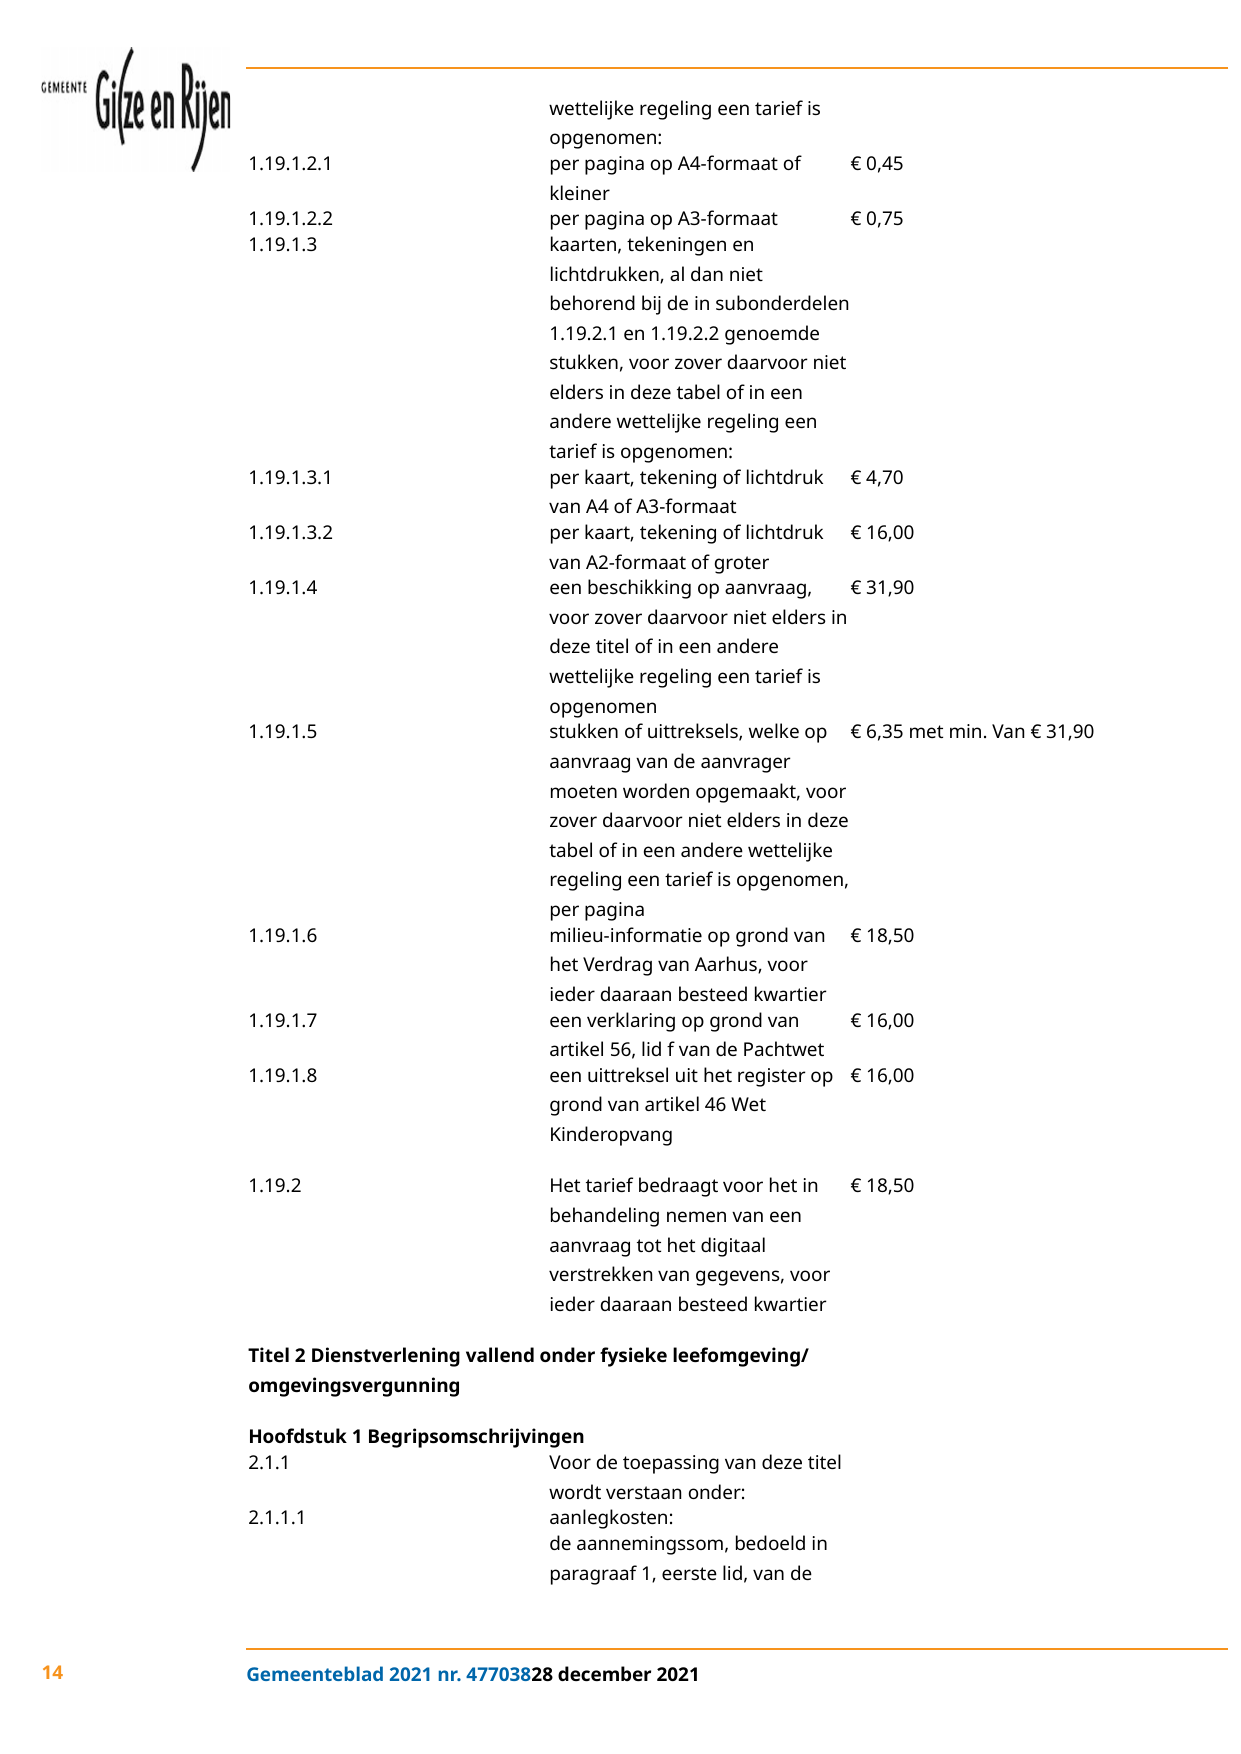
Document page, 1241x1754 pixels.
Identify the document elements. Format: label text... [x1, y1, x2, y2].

table_cell een beschikking op aanvraag, voor zover daarvoor niet elders in deze titel of in een andere wettelijke regeling een tarief is opgenomen [549, 575, 850, 719]
table_cell milieu-informatie op grond van het Verdrag van Aarhus, voor ieder daaraan besteed kwartier [549, 922, 850, 1007]
table_cell 1.19.1.7 [248, 1007, 549, 1062]
table_cell € 16,00 [850, 519, 1152, 574]
table_cell 2.1.1 [248, 1449, 549, 1504]
table_cell 1.19.1.8 [248, 1062, 549, 1147]
table_cell € 16,00 [850, 1007, 1152, 1062]
table_cell stukken of uittreksels, welke op aanvraag van de aanvrager moeten worden opgemaakt, voor zover daarvoor niet elders in deze tabel of in een andere wettelijke regeling een tarief is opgenomen, per pagina [549, 719, 850, 922]
table_cell € 16,00 [850, 1062, 1152, 1147]
table_cell 1.19.1.6 [248, 922, 549, 1007]
table_cell [850, 231, 1152, 464]
table_cell [248, 95, 549, 150]
table_cell Titel 2 Dienstverlening vallend onder fysieke leefomgeving/ omgevingsvergunning [248, 1343, 850, 1398]
table_cell 1.19.1.2.1 [248, 150, 549, 205]
table_cell [850, 1343, 1152, 1398]
table_cell € 6,35 met min. Van € 31,90 [850, 719, 1152, 922]
table_cell [549, 1147, 850, 1173]
table_cell [549, 1317, 850, 1342]
table_cell [248, 1530, 549, 1586]
table_cell 1.19.1.3.2 [248, 519, 549, 574]
table_cell € 0,45 [850, 150, 1152, 205]
table_cell [850, 1449, 1152, 1504]
table_cell per pagina op A3-formaat [549, 205, 850, 231]
table_cell 1.19.2 [248, 1173, 549, 1317]
table_cell [248, 1147, 549, 1173]
table_cell € 31,90 [850, 575, 1152, 719]
table_cell Hoofdstuk 1 Begripsomschrijvingen [248, 1424, 850, 1449]
table_cell [248, 1317, 549, 1342]
table_cell wettelijke regeling een tarief is opgenomen: [549, 95, 850, 150]
table_cell € 4,70 [850, 464, 1152, 519]
table_cell 1.19.1.3.1 [248, 464, 549, 519]
table_cell € 0,75 [850, 205, 1152, 231]
table_cell [248, 1398, 549, 1423]
table_cell Voor de toepassing van deze titel wordt verstaan onder: [549, 1449, 850, 1504]
table_cell de aannemingssom, bedoeld in paragraaf 1, eerste lid, van de [549, 1530, 850, 1586]
table_cell een verklaring op grond van artikel 56, lid f van de Pachtwet [549, 1007, 850, 1062]
table_cell 2.1.1.1 [248, 1505, 549, 1530]
table_cell [850, 95, 1152, 150]
table_cell [549, 1398, 850, 1423]
picture [41, 47, 231, 172]
table_cell [850, 1147, 1152, 1173]
table_cell aanlegkosten: [549, 1505, 850, 1530]
table_cell [850, 1424, 1152, 1449]
table_cell kaarten, tekeningen en lichtdrukken, al dan niet behorend bij de in subonderdelen 1.19.2.1 en 1.19.2.2 genoemde stukken, voor zover daarvoor niet elders in deze tabel of in een andere wettelijke regeling een tarief is opgenomen: [549, 231, 850, 464]
table_cell per kaart, tekening of lichtdruk van A4 of A3-formaat [549, 464, 850, 519]
table_cell [850, 1317, 1152, 1342]
table_cell Het tarief bedraagt voor het in behandeling nemen van een aanvraag tot het digitaal verstrekken van gegevens, voor ieder daaraan besteed kwartier [549, 1173, 850, 1317]
table_cell 1.19.1.3 [248, 231, 549, 464]
table_cell 1.19.1.2.2 [248, 205, 549, 231]
table_cell € 18,50 [850, 922, 1152, 1007]
table_cell [850, 1505, 1152, 1530]
table_cell een uittreksel uit het register op grond van artikel 46 Wet Kinderopvang [549, 1062, 850, 1147]
table_cell 1.19.1.5 [248, 719, 549, 922]
table_cell [850, 1398, 1152, 1423]
table_cell [850, 1530, 1152, 1586]
table_cell 1.19.1.4 [248, 575, 549, 719]
table_cell € 18,50 [850, 1173, 1152, 1317]
table_cell per pagina op A4-formaat of kleiner [549, 150, 850, 205]
table_cell per kaart, tekening of lichtdruk van A2-formaat of groter [549, 519, 850, 574]
